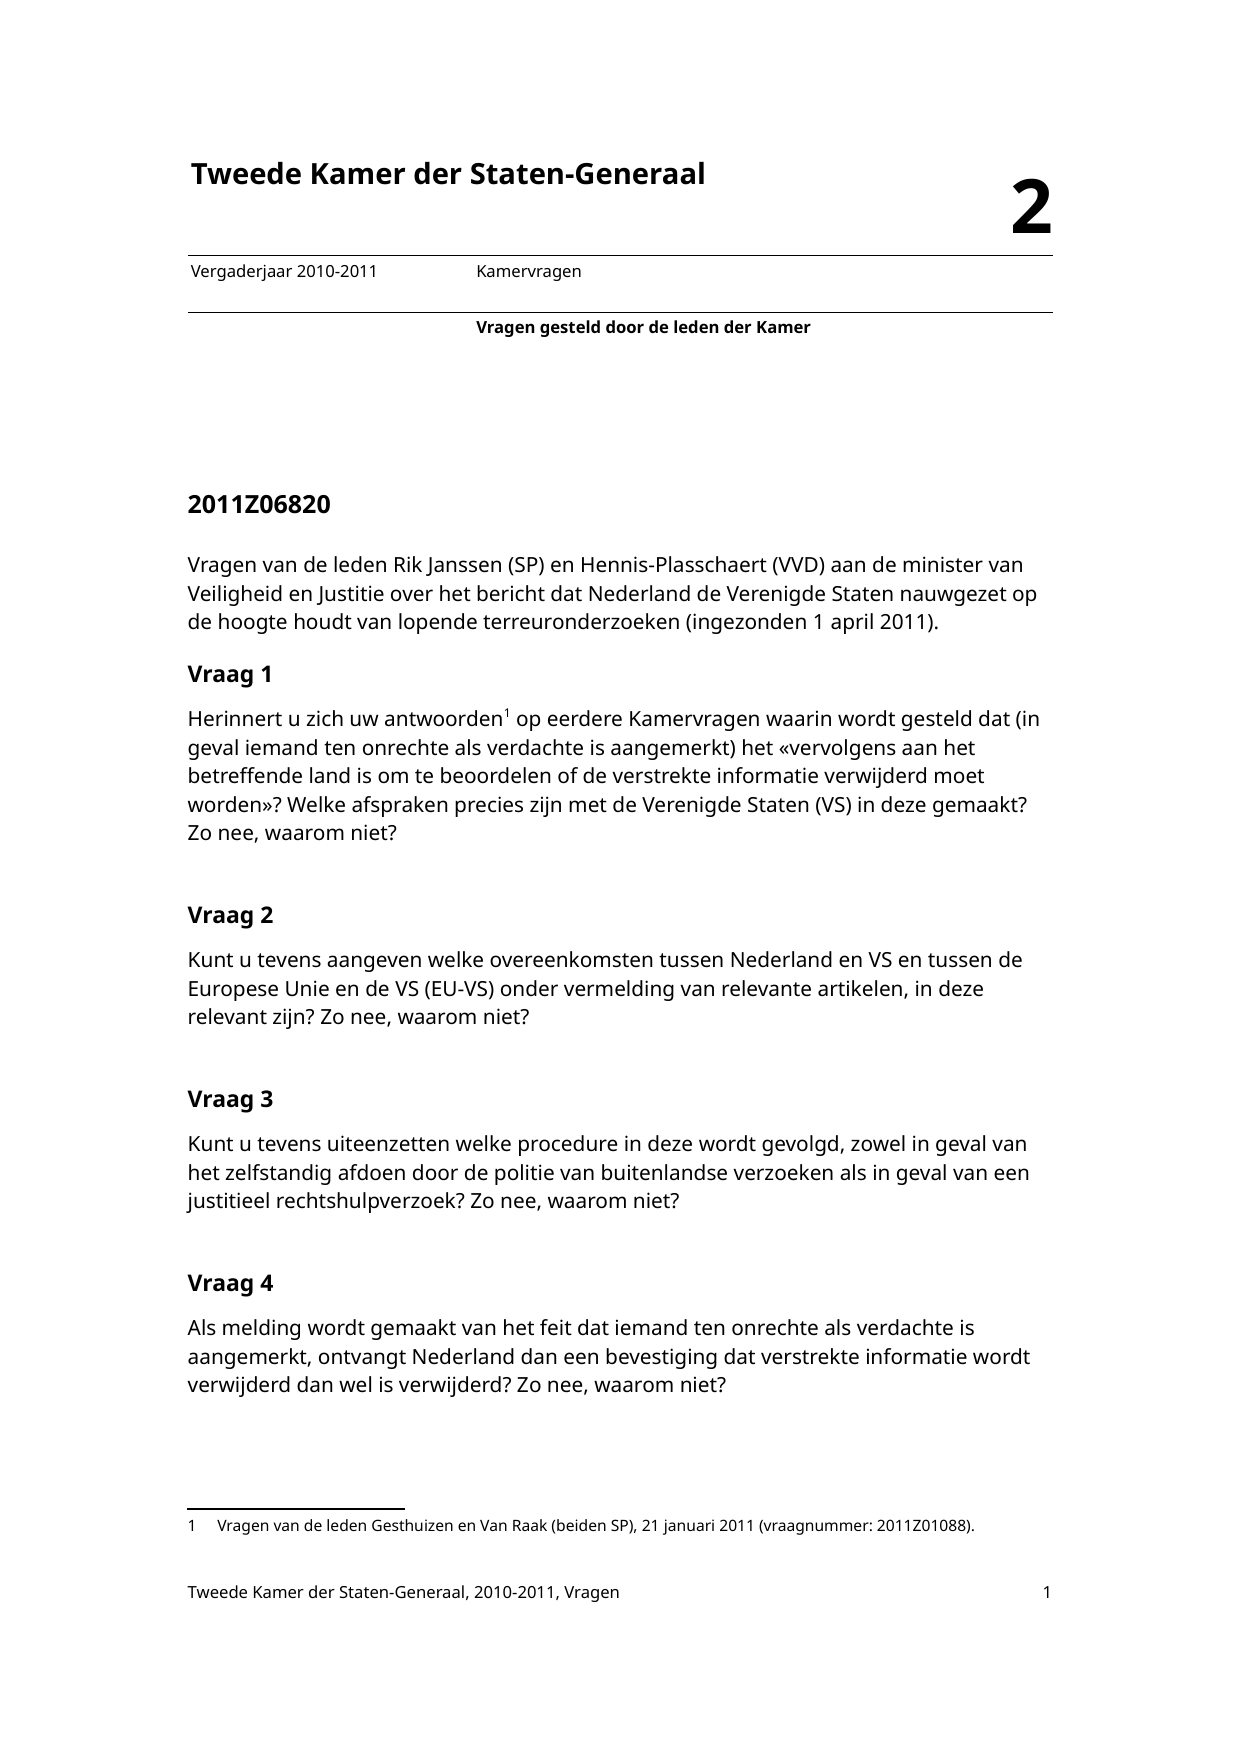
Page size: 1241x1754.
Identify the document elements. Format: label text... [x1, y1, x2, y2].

table_cell Kamervragen [473, 256, 1053, 312]
text Kunt u tevens aangeven welke overeenkomsten tussen Nederland en VS en tussen de Europese Unie en de VS (EU-VS) onder vermelding van relevante artikelen, in deze relevant zijn? Zo nee, waarom niet? [187, 945, 1053, 1031]
text Als melding wordt gemaakt van het feit dat iemand ten onrechte als verdachte is aangemerkt, ontvangt Nederland dan een bevestiging dat verstrekte informatie wordt verwijderd dan wel is verwijderd? Zo nee, waarom niet? [187, 1313, 1053, 1399]
table_cell [188, 313, 473, 339]
table_cell Vragen gesteld door de leden der Kamer [473, 313, 1053, 339]
text Vragen van de leden Rik Janssen (SP) en Hennis-Plasschaert (VVD) aan de minister van Veiligheid en Justitie over het bericht dat Nederland de Verenigde Staten nauwgezet op de hoogte houdt van lopende terreuronderzoeken (ingezonden 1 april 2011). [187, 550, 1053, 636]
subtitle Vraag 2 [187, 899, 1053, 930]
table_header Tweede Kamer der Staten-Generaal [188, 150, 879, 255]
subtitle Vraag 4 [187, 1267, 1053, 1298]
table_header 2 [880, 150, 1053, 255]
table_cell Vergaderjaar 2010-2011 [188, 256, 473, 312]
text Herinnert u zich uw antwoorden op eerdere Kamervragen waarin wordt gesteld dat (in geval iemand ten onrechte als verdachte is aangemerkt) het «vervolgens aan het betreffende land is om te beoordelen of de verstrekte informatie verwijderd moet worden»? Welke afspraken precies zijn met de Verenigde Staten (VS) in deze gemaakt? Zo nee, waarom niet? [187, 704, 1053, 847]
text Vragen van de leden Gesthuizen en Van Raak (beiden SP), 21 januari 2011 (vraagnummer: 2011Z01088). [187, 1479, 1053, 1536]
subtitle Vraag 1 [187, 658, 1053, 689]
subtitle Vraag 3 [187, 1083, 1053, 1114]
text Kunt u tevens uiteenzetten welke procedure in deze wordt gevolgd, zowel in geval van het zelfstandig afdoen door de politie van buitenlandse verzoeken als in geval van een justitieel rechtshulpverzoek? Zo nee, waarom niet? [187, 1129, 1053, 1215]
text 2011Z06820 [187, 487, 1053, 521]
